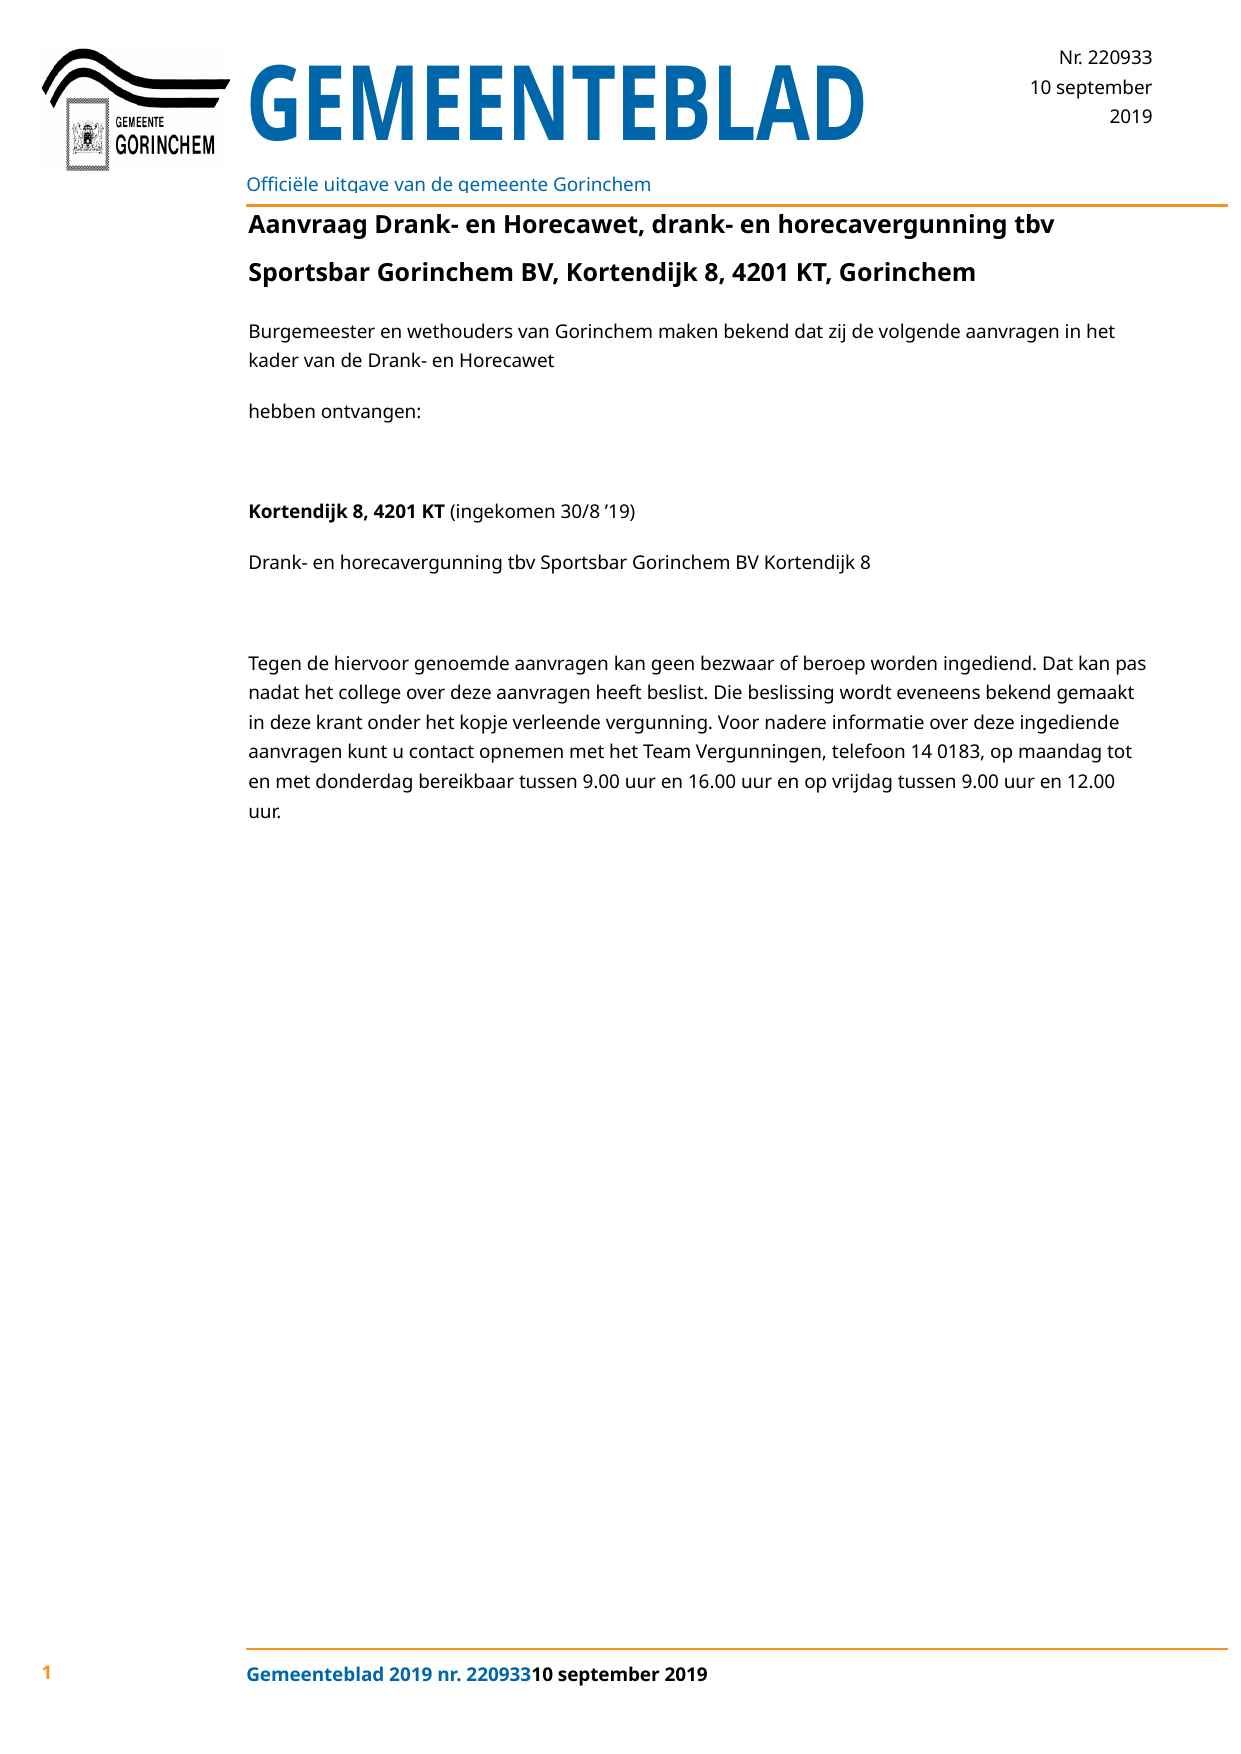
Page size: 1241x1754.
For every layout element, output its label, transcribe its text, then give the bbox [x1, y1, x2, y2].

text Drank- en horecavergunning tbv Sportsbar Gorinchem BV Kortendijk 8 [248, 549, 1152, 575]
text Aanvraag Drank- en Horecawet, drank- en horecavergunning tbv Sportsbar Gorinchem BV, Kortendijk 8, 4201 KT, Gorinchem [248, 207, 1152, 288]
text Burgemeester en wethouders van Gorinchem maken bekend dat zij de volgende aanvragen in het kader van de Drank- en Horecawet [248, 318, 1152, 373]
text Kortendijk 8, 4201 KT (ingekomen 30/8 ’19) [248, 499, 1152, 524]
picture [41, 47, 231, 172]
text hebben ontvangen: [248, 398, 1152, 424]
text Tegen de hiervoor genoemde aanvragen kan geen bezwaar of beroep worden ingediend. Dat kan pas nadat het college over deze aanvragen heeft beslist. Die beslissing wordt eveneens bekend gemaakt in deze krant onder het kopje verleende vergunning. Voor nadere informatie over deze ingediende aanvragen kunt u contact opnemen met het Team Vergunningen, telefoon 14 0183, op maandag tot en met donderdag bereikbaar tussen 9.00 uur en 16.00 uur en op vrijdag tussen 9.00 uur en 12.00 uur. [248, 650, 1152, 824]
